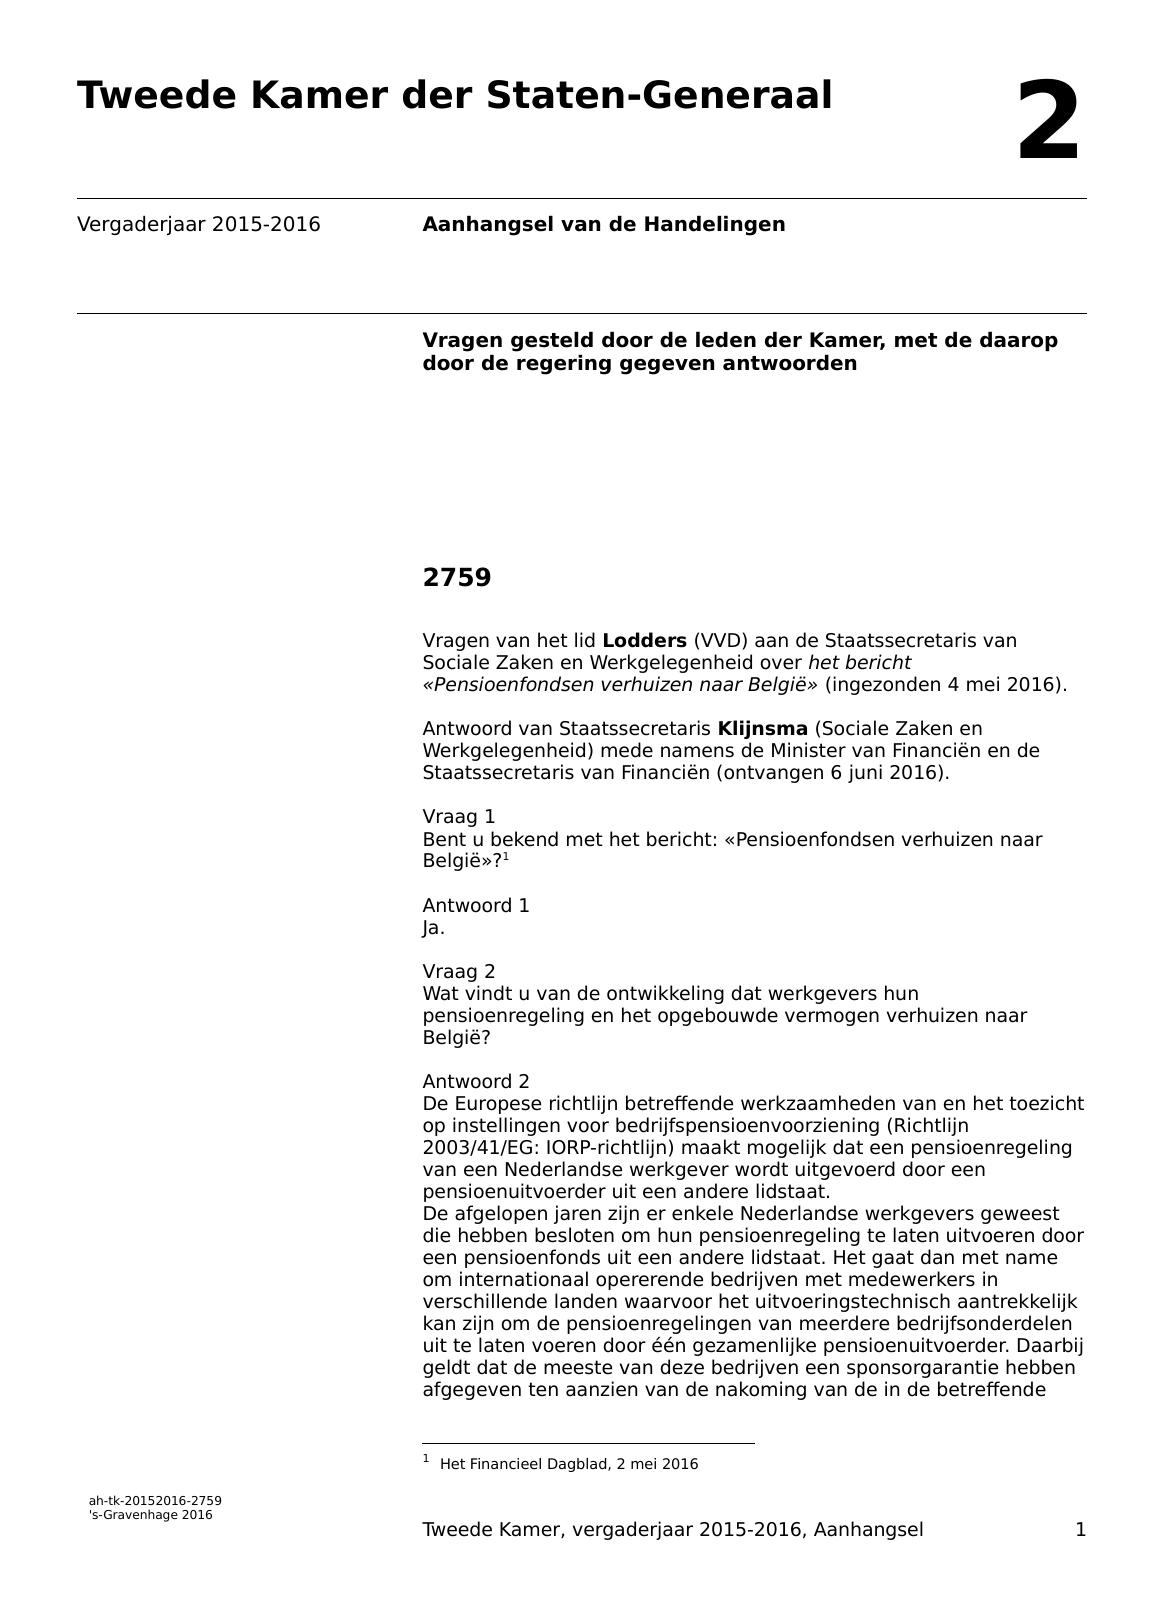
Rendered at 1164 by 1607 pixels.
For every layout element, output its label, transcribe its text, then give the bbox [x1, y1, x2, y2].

table_cell Vragen gesteld door de leden der Kamer, met de daarop door de regering gegeven antwoorden [422, 314, 1087, 375]
text ah-tk-20152016-2759 [88, 1494, 323, 1508]
text Bent u bekend met het bericht: «Pensioenfondsen verhuizen naar België»? [422, 828, 1087, 872]
text Vraag 1 [422, 806, 1087, 828]
table_header 2 [886, 59, 1087, 198]
text Vraag 2 [422, 961, 1087, 983]
text Antwoord 2 [422, 1071, 1087, 1093]
text Het Financieel Dagblad, 2 mei 2016 [422, 1452, 1087, 1474]
text 's-Gravenhage 2016 [88, 1508, 323, 1522]
text Vragen van het lid Lodders (VVD) aan de Staatssecretaris van Sociale Zaken en Werkgelegenheid over het bericht «Pensioenfondsen verhuizen naar België» (ingezonden 4 mei 2016). [422, 630, 1087, 696]
text De Europese richtlijn betreffende werkzaamheden van en het toezicht op instellingen voor bedrijfspensioenvoorziening (Richtlijn 2003/41/EG: IORP-richtlijn) maakt mogelijk dat een pensioenregeling van een Nederlandse werkgever wordt uitgevoerd door een pensioenuitvoerder uit een andere lidstaat. [422, 1093, 1087, 1203]
text De afgelopen jaren zijn er enkele Nederlandse werkgevers geweest die hebben besloten om hun pensioenregeling te laten uitvoeren door een pensioenfonds uit een andere lidstaat. Het gaat dan met name om internationaal opererende bedrijven met medewerkers in verschillende landen waarvoor het uitvoeringstechnisch aantrekkelijk kan zijn om de pensioenregelingen van meerdere bedrijfsonderdelen uit te laten voeren door één gezamenlijke pensioenuitvoerder. Daarbij geldt dat de meeste van deze bedrijven een sponsorgarantie hebben afgegeven ten aanzien van de nakoming van de in de betreffende [422, 1203, 1087, 1401]
table_cell Vergaderjaar 2015-2016 [77, 199, 422, 313]
text Antwoord van Staatssecretaris Klijnsma (Sociale Zaken en Werkgelegenheid) mede namens de Minister van Financiën en de Staatssecretaris van Financiën (ontvangen 6 juni 2016). [422, 718, 1087, 784]
text 2759 [422, 563, 1087, 592]
text Antwoord 1 [422, 894, 1087, 917]
text Ja. [422, 917, 1087, 938]
table_header Tweede Kamer der Staten-Generaal [77, 59, 886, 198]
table_cell [77, 314, 422, 375]
text Wat vindt u van de ontwikkeling dat werkgevers hun pensioenregeling en het opgebouwde vermogen verhuizen naar België? [422, 983, 1087, 1049]
table_cell Aanhangsel van de Handelingen [422, 199, 1087, 313]
